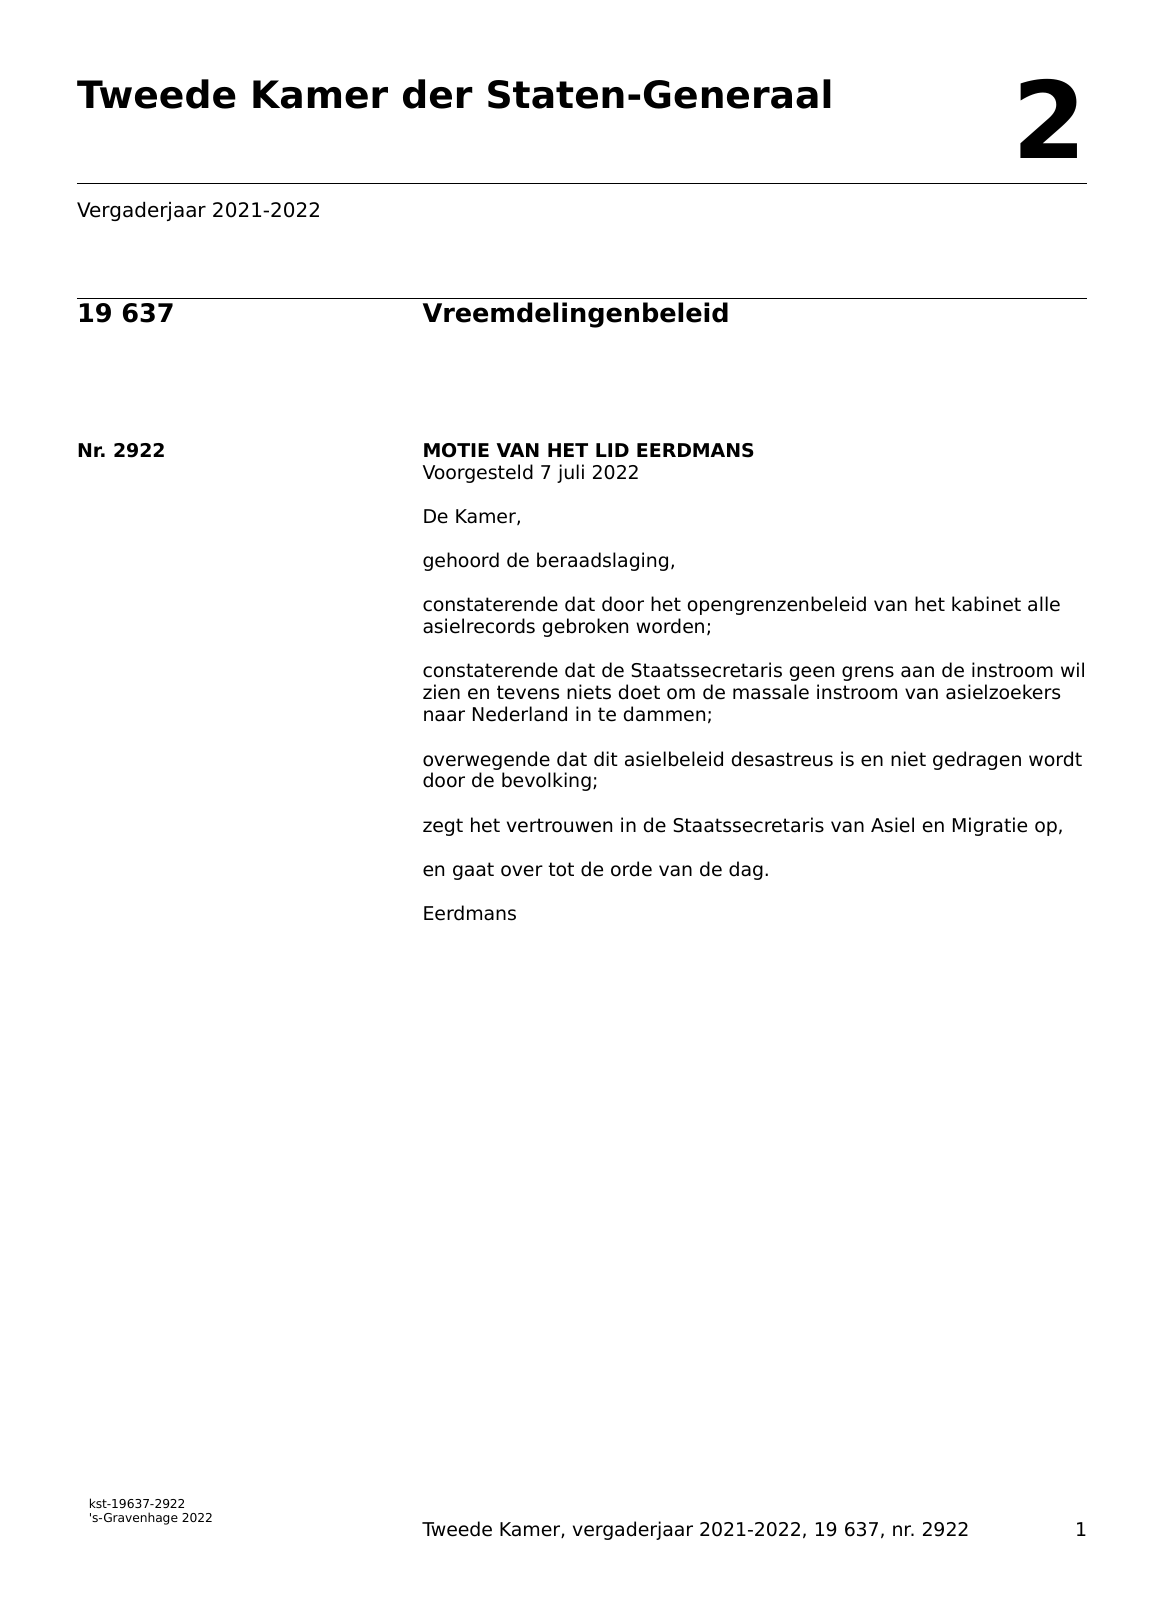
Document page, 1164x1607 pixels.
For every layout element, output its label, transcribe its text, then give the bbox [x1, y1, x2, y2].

text Voorgesteld 7 juli 2022 [422, 462, 1087, 484]
subtitle 19 637 Vreemdelingenbeleid [77, 299, 1087, 329]
text constaterende dat de Staatssecretaris geen grens aan de instroom wil zien en tevens niets doet om de massale instroom van asielzoekers naar Nederland in te dammen; [422, 660, 1087, 726]
subtitle Nr. 2922 MOTIE VAN HET LID EERDMANS [77, 440, 1087, 462]
text constaterende dat door het opengrenzenbeleid van het kabinet alle asielrecords gebroken worden; [422, 594, 1087, 638]
text kst-19637-2922 [88, 1497, 323, 1511]
text en gaat over tot de orde van de dag. [422, 859, 1087, 881]
text gehoord de beraadslaging, [422, 550, 1087, 572]
text De Kamer, [422, 506, 1087, 528]
table_cell Vergaderjaar 2021-2022 [77, 184, 1087, 298]
text Eerdmans [422, 903, 1087, 925]
text zegt het vertrouwen in de Staatssecretaris van Asiel en Migratie op, [422, 814, 1087, 837]
table_header Tweede Kamer der Staten-Generaal [77, 59, 886, 183]
text 's-Gravenhage 2022 [88, 1511, 323, 1525]
text overwegende dat dit asielbeleid desastreus is en niet gedragen wordt door de bevolking; [422, 748, 1087, 792]
table_header 2 [886, 59, 1087, 183]
